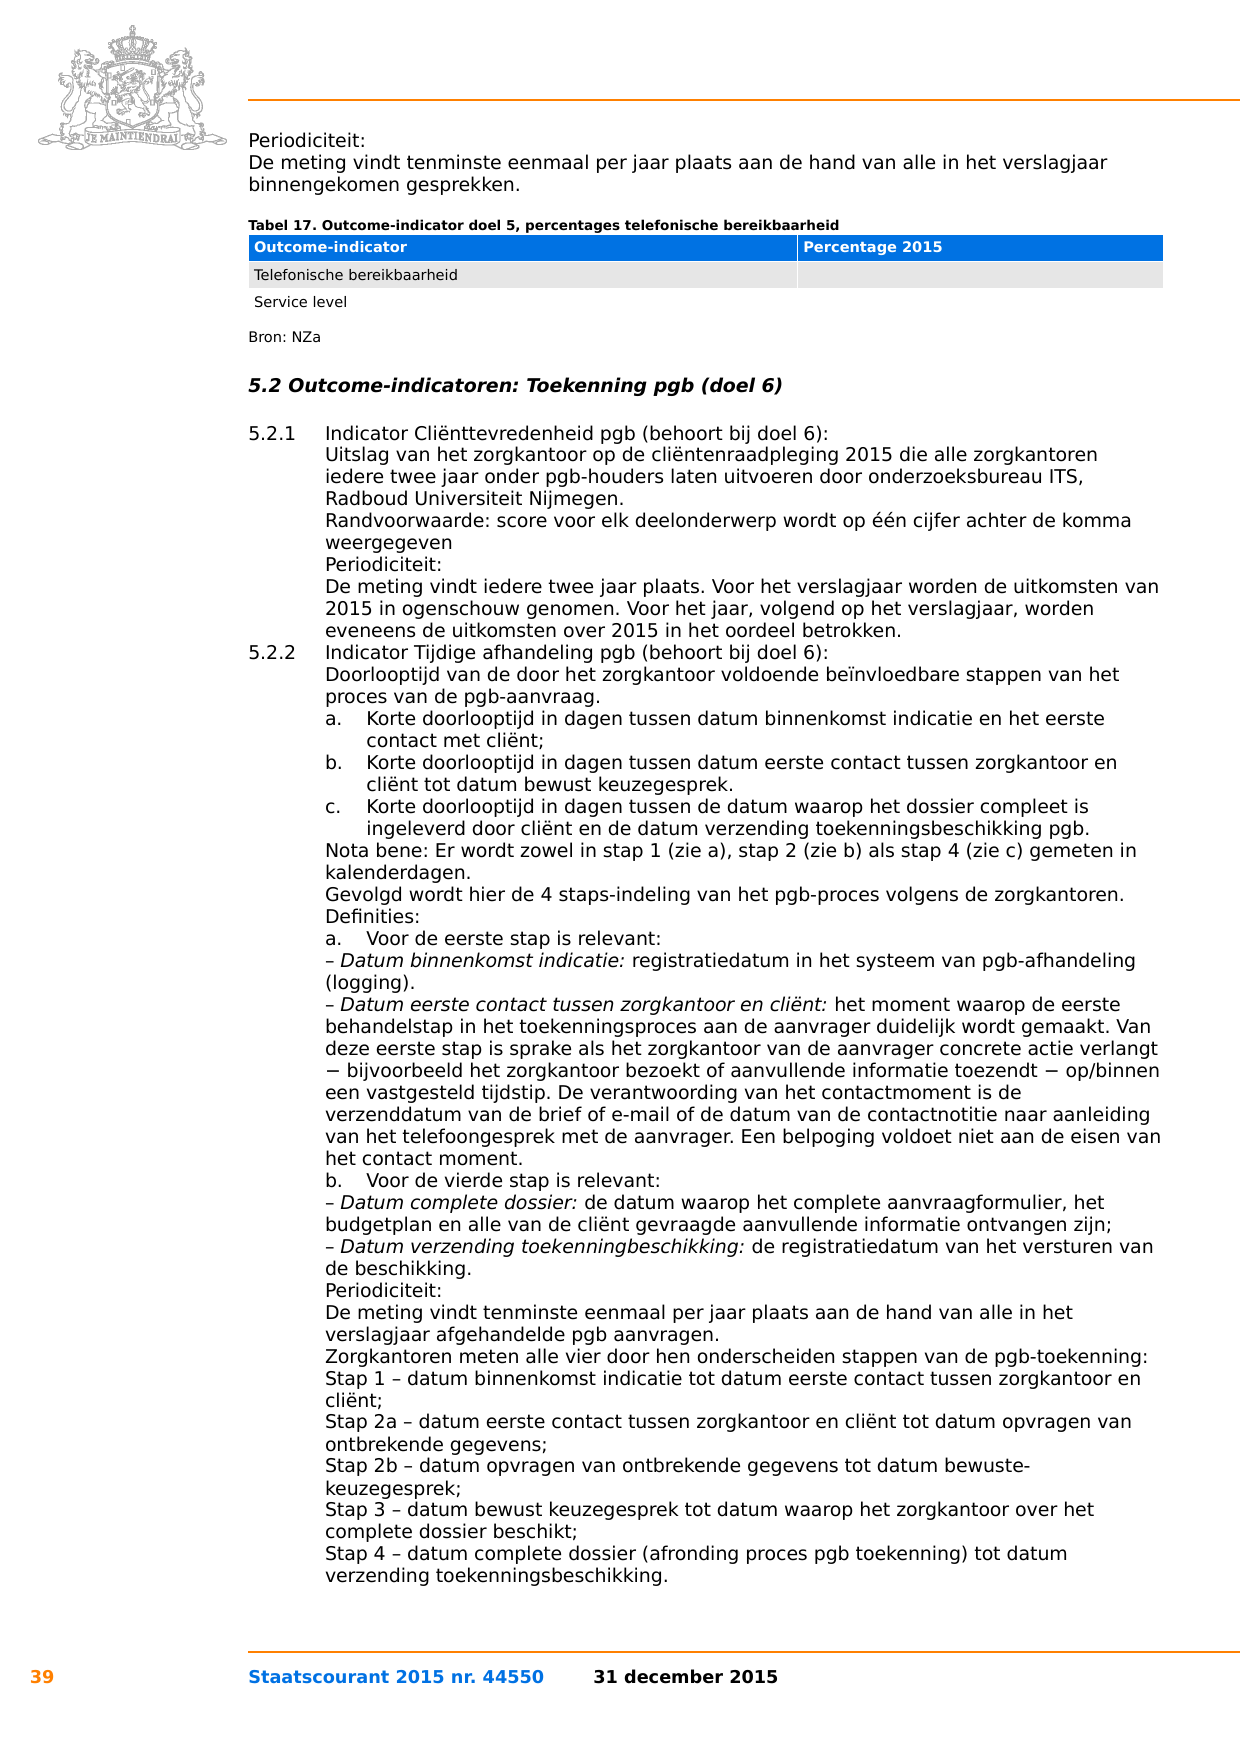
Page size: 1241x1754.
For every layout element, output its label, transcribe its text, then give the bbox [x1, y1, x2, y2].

text – Datum eerste contact tussen zorgkantoor en cliënt: het moment waarop de eerste behandelstap in het toekenningsproces aan de aanvrager duidelijk wordt gemaakt. Van deze eerste stap is sprake als het zorgkantoor van de aanvrager concrete actie verlangt − bijvoorbeeld het zorgkantoor bezoekt of aanvullende informatie toezendt − op/binnen een vastgesteld tijdstip. De verantwoording van het contactmoment is de verzenddatum van de brief of e-mail of de datum van de contactnotitie naar aanleiding van het telefoongesprek met de aanvrager. Een belpoging voldoet niet aan de eisen van het contact moment. [325, 994, 1163, 1170]
text – Datum binnenkomst indicatie: registratiedatum in het systeem van pgb-afhandeling (logging). [325, 950, 1163, 994]
text 5.2.2 Indicator Tijdige afhandeling pgb (behoort bij doel 6): [248, 642, 1163, 664]
text Randvoorwaarde: score voor elk deelonderwerp wordt op één cijfer achter de komma weergegeven [325, 510, 1163, 554]
text 5.2.1 Indicator Cliënttevredenheid pgb (behoort bij doel 6): [248, 422, 1163, 444]
text De meting vindt tenminste eenmaal per jaar plaats aan de hand van alle in het verslagjaar binnengekomen gesprekken. [248, 152, 1163, 196]
text Stap 2a – datum eerste contact tussen zorgkantoor en cliënt tot datum opvragen van ontbrekende gegevens; [325, 1411, 1163, 1455]
text Stap 4 – datum complete dossier (afronding proces pgb toekenning) tot datum verzending toekenningsbeschikking. [325, 1543, 1163, 1587]
text Stap 3 – datum bewust keuzegesprek tot datum waarop het zorgkantoor over het complete dossier beschikt; [325, 1499, 1163, 1543]
text a. Korte doorlooptijd in dagen tussen datum binnenkomst indicatie en het eerste contact met cliënt; [325, 708, 1163, 752]
text Gevolgd wordt hier de 4 staps-indeling van het pgb-proces volgens de zorgkantoren. [325, 884, 1163, 906]
table_cell Service level [249, 289, 797, 316]
table_cell [798, 262, 1163, 288]
text Stap 1 – datum binnenkomst indicatie tot datum eerste contact tussen zorgkantoor en cliënt; [325, 1367, 1163, 1411]
text De meting vindt tenminste eenmaal per jaar plaats aan de hand van alle in het verslagjaar afgehandelde pgb aanvragen. [325, 1302, 1163, 1346]
text Uitslag van het zorgkantoor op de cliëntenraadpleging 2015 die alle zorgkantoren iedere twee jaar onder pgb-houders laten uitvoeren door onderzoeksbureau ITS, Radboud Universiteit Nijmegen. [325, 444, 1163, 510]
text Periodiciteit: [248, 130, 1163, 152]
picture [38, 25, 227, 150]
text c. Korte doorlooptijd in dagen tussen de datum waarop het dossier compleet is ingeleverd door cliënt en de datum verzending toekenningsbeschikking pgb. [325, 796, 1163, 840]
table_cell Telefonische bereikbaarheid [249, 262, 797, 288]
text Nota bene: Er wordt zowel in stap 1 (zie a), stap 2 (zie b) als stap 4 (zie c) gemeten in kalenderdagen. [325, 840, 1163, 884]
text Definities: [325, 906, 1163, 928]
text – Datum verzending toekenningbeschikking: de registratiedatum van het versturen van de beschikking. [325, 1236, 1163, 1279]
text – Datum complete dossier: de datum waarop het complete aanvraagformulier, het budgetplan en alle van de cliënt gevraagde aanvullende informatie ontvangen zijn; [325, 1192, 1163, 1236]
table_cell Bron: NZa [248, 317, 1163, 345]
text Zorgkantoren meten alle vier door hen onderscheiden stappen van de pgb-toekenning: [325, 1346, 1163, 1367]
table_header Tabel 17. Outcome-indicator doel 5, percentages telefonische bereikbaarheid [248, 218, 1163, 233]
subtitle 5.2 Outcome-indicatoren: Toekenning pgb (doel 6) [248, 375, 1163, 397]
text a. Voor de eerste stap is relevant: [325, 928, 1163, 950]
text b. Voor de vierde stap is relevant: [325, 1170, 1163, 1192]
text Periodiciteit: [325, 554, 1163, 576]
text Stap 2b – datum opvragen van ontbrekende gegevens tot datum bewuste-keuzegesprek; [325, 1455, 1163, 1499]
table_cell Percentage 2015 [798, 235, 1163, 261]
table_cell [798, 289, 1163, 316]
table_cell Outcome-indicator [249, 235, 797, 261]
text De meting vindt iedere twee jaar plaats. Voor het verslagjaar worden de uitkomsten van 2015 in ogenschouw genomen. Voor het jaar, volgend op het verslagjaar, worden eveneens de uitkomsten over 2015 in het oordeel betrokken. [325, 576, 1163, 642]
text b. Korte doorlooptijd in dagen tussen datum eerste contact tussen zorgkantoor en cliënt tot datum bewust keuzegesprek. [325, 752, 1163, 796]
text Doorlooptijd van de door het zorgkantoor voldoende beïnvloedbare stappen van het proces van de pgb-aanvraag. [325, 664, 1163, 708]
text Periodiciteit: [325, 1279, 1163, 1302]
